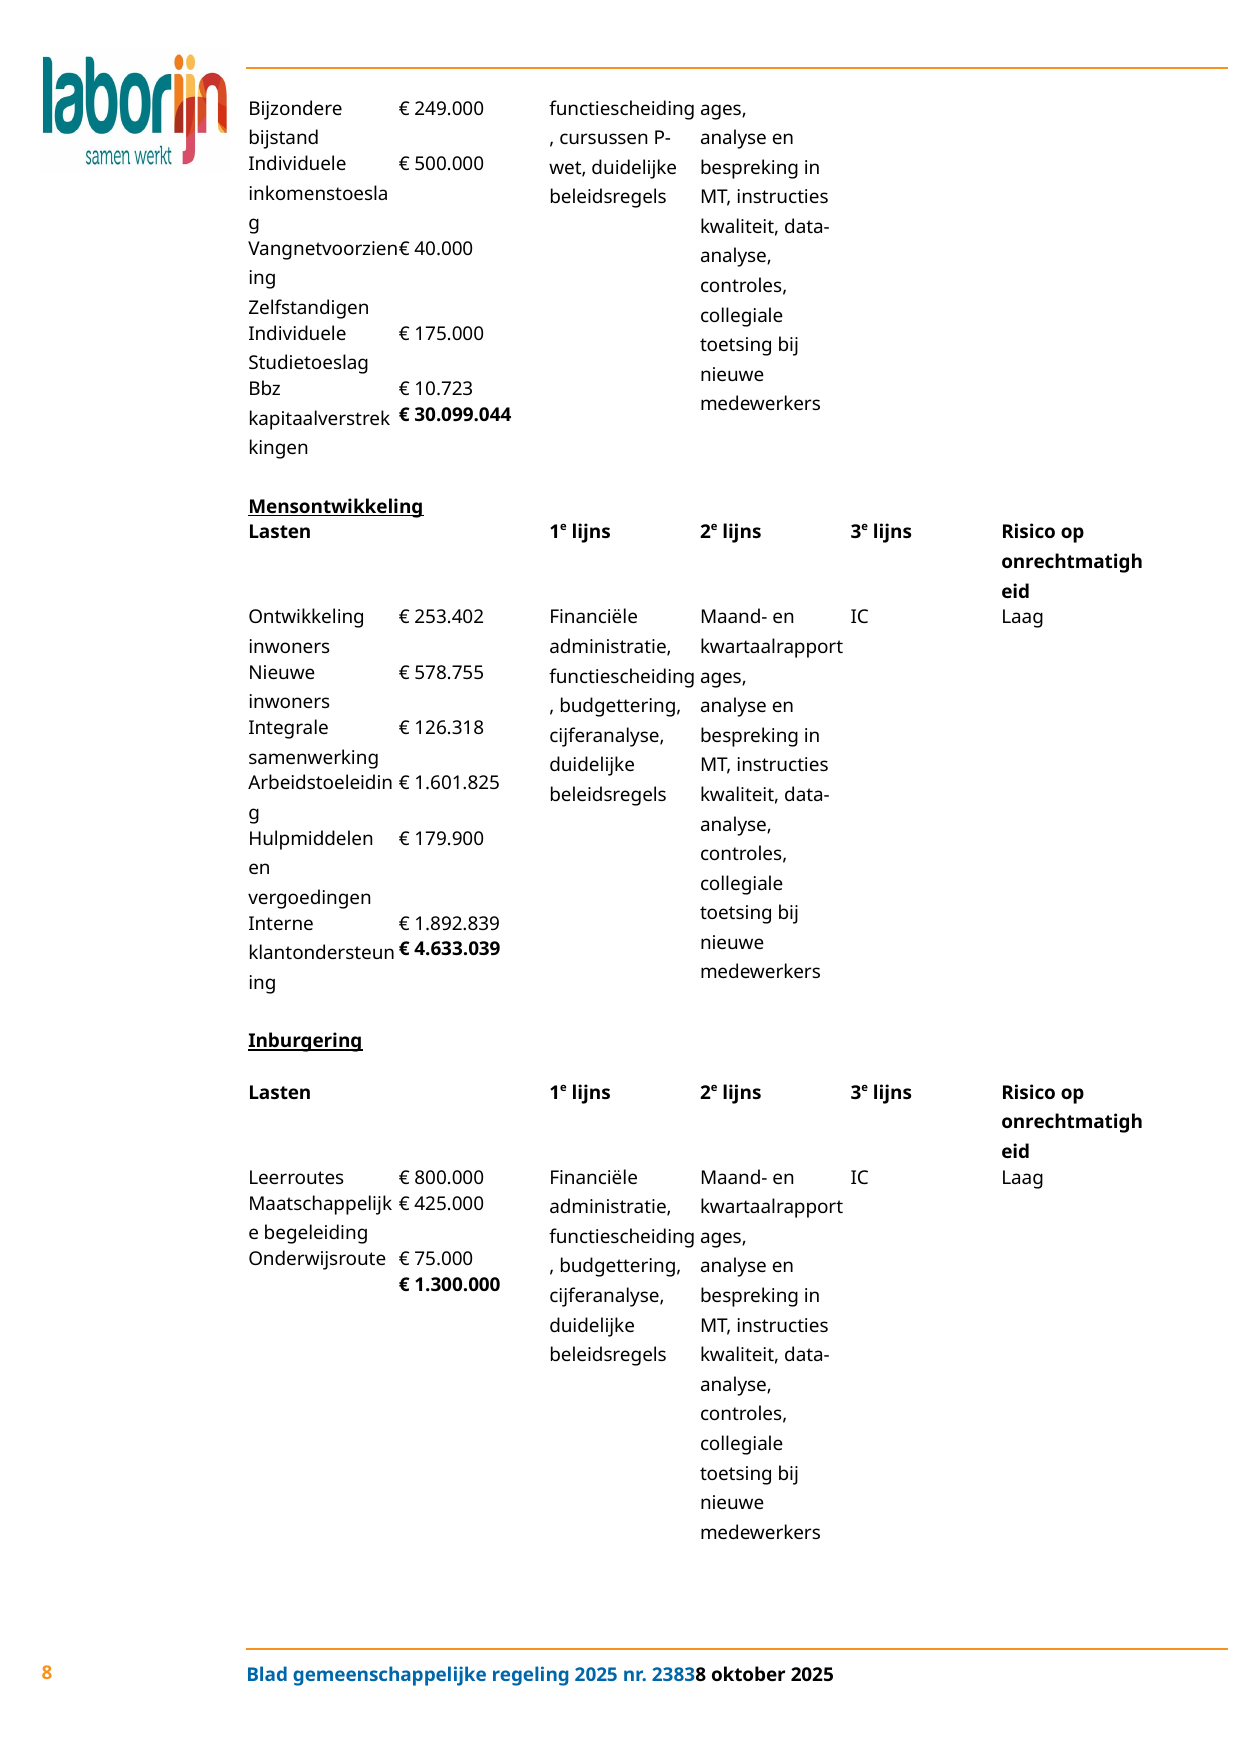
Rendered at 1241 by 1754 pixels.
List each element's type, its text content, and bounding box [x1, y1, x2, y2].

table_cell Maand- en kwartaalrapportages, analyse en bespreking in MT, instructies kwaliteit, data-analyse, controles, collegiale toetsing bij nieuwe medewerkers [700, 1164, 850, 1545]
table_cell [549, 1545, 700, 1570]
table_cell [850, 936, 1001, 995]
table_cell [850, 1545, 1001, 1570]
table_cell € 1.892.839 [399, 910, 549, 936]
table_cell IC [850, 604, 1001, 936]
table_cell € 30.099.044 [399, 401, 549, 460]
picture [41, 47, 231, 172]
table_cell € 1.300.000 [399, 1271, 549, 1296]
table_header [700, 1028, 850, 1053]
table_cell IC [850, 1164, 1001, 1545]
table_cell [248, 1296, 398, 1322]
table_cell € 425.000 [399, 1190, 549, 1245]
table_cell € 249.000 [399, 95, 549, 150]
table_header Mensontwikkeling [248, 493, 1152, 519]
table_cell € 75.000 [399, 1245, 549, 1271]
table_cell Hulpmiddelen en vergoedingen [248, 825, 398, 910]
table_cell € 40.000 [399, 235, 549, 320]
table_cell functiescheiding, cursussen P-wet, duidelijke beleidsregels [549, 95, 700, 460]
table_cell 2e lijns [700, 1079, 850, 1164]
table_cell [399, 1053, 549, 1079]
table_header [549, 1028, 700, 1053]
table_cell [850, 1053, 1001, 1079]
table_cell Financiële administratie, functiescheiding, budgettering, cijferanalyse, duidelijke beleidsregels [549, 1164, 700, 1545]
table_cell € 179.900 [399, 825, 549, 910]
table_cell ages, analyse en bespreking in MT, instructies kwaliteit, data-analyse, controles, collegiale toetsing bij nieuwe medewerkers [700, 95, 850, 460]
table_cell [1001, 1053, 1152, 1079]
table_cell 3e lijns [850, 1079, 1001, 1164]
table_cell Arbeidstoeleiding [248, 770, 398, 825]
table_cell [248, 1545, 398, 1570]
table_cell [1001, 95, 1152, 460]
table_cell 3e lijns [850, 519, 1001, 604]
table_cell Integrale samenwerking [248, 714, 398, 769]
table_cell [248, 1053, 398, 1079]
table_cell € 175.000 [399, 320, 549, 375]
table_header Inburgering [248, 1028, 398, 1053]
table_cell [248, 1271, 398, 1296]
table_cell Laag [1001, 1164, 1152, 1545]
table_cell [399, 1079, 549, 1164]
table_cell [248, 1322, 398, 1545]
table_cell [399, 519, 549, 604]
table_cell € 1.601.825 [399, 770, 549, 825]
table_cell Interne klantondersteuning [248, 910, 398, 995]
table_cell Risico op onrechtmatigheid [1001, 1079, 1152, 1164]
table_cell Financiële administratie, functiescheiding, budgettering, cijferanalyse, duidelijke beleidsregels [549, 604, 700, 995]
table_cell [549, 1053, 700, 1079]
table_header [1001, 1028, 1152, 1053]
table_cell Bijzondere bijstand [248, 95, 398, 150]
table_cell Vangnetvoorziening Zelfstandigen [248, 235, 398, 320]
table_cell 2e lijns [700, 519, 850, 604]
table_header [850, 1028, 1001, 1053]
table_cell Lasten [248, 1079, 398, 1164]
table_cell € 800.000 [399, 1164, 549, 1190]
table_cell Onderwijsroute [248, 1245, 398, 1271]
table_cell Maatschappelijke begeleiding [248, 1190, 398, 1245]
table_cell Lasten [248, 519, 398, 604]
table_cell Risico op onrechtmatigheid [1001, 519, 1152, 604]
table_cell Leerroutes [248, 1164, 398, 1190]
table_cell € 4.633.039 [399, 936, 549, 995]
table_cell 1e lijns [549, 1079, 700, 1164]
table_cell € 500.000 [399, 150, 549, 235]
table_cell Individuele inkomenstoeslag [248, 150, 398, 235]
table_header [399, 1028, 549, 1053]
table_cell Individuele Studietoeslag [248, 320, 398, 375]
table_cell € 126.318 [399, 714, 549, 769]
table_cell [1001, 1545, 1152, 1570]
table_cell [850, 95, 1001, 460]
table_cell € 578.755 [399, 659, 549, 714]
table_cell 1e lijns [549, 519, 700, 604]
table_cell Maand- en kwartaalrapportages, analyse en bespreking in MT, instructies kwaliteit, data-analyse, controles, collegiale toetsing bij nieuwe medewerkers [700, 604, 850, 995]
table_cell [700, 1053, 850, 1079]
table_cell [700, 1545, 850, 1570]
table_cell Bbz kapitaalverstrekkingen [248, 375, 398, 460]
table_cell Laag [1001, 604, 1152, 995]
table_cell € 253.402 [399, 604, 549, 659]
table_cell Nieuwe inwoners [248, 659, 398, 714]
table_cell € 10.723 [399, 375, 549, 401]
table_cell Ontwikkeling inwoners [248, 604, 398, 659]
table_cell [399, 1296, 549, 1570]
